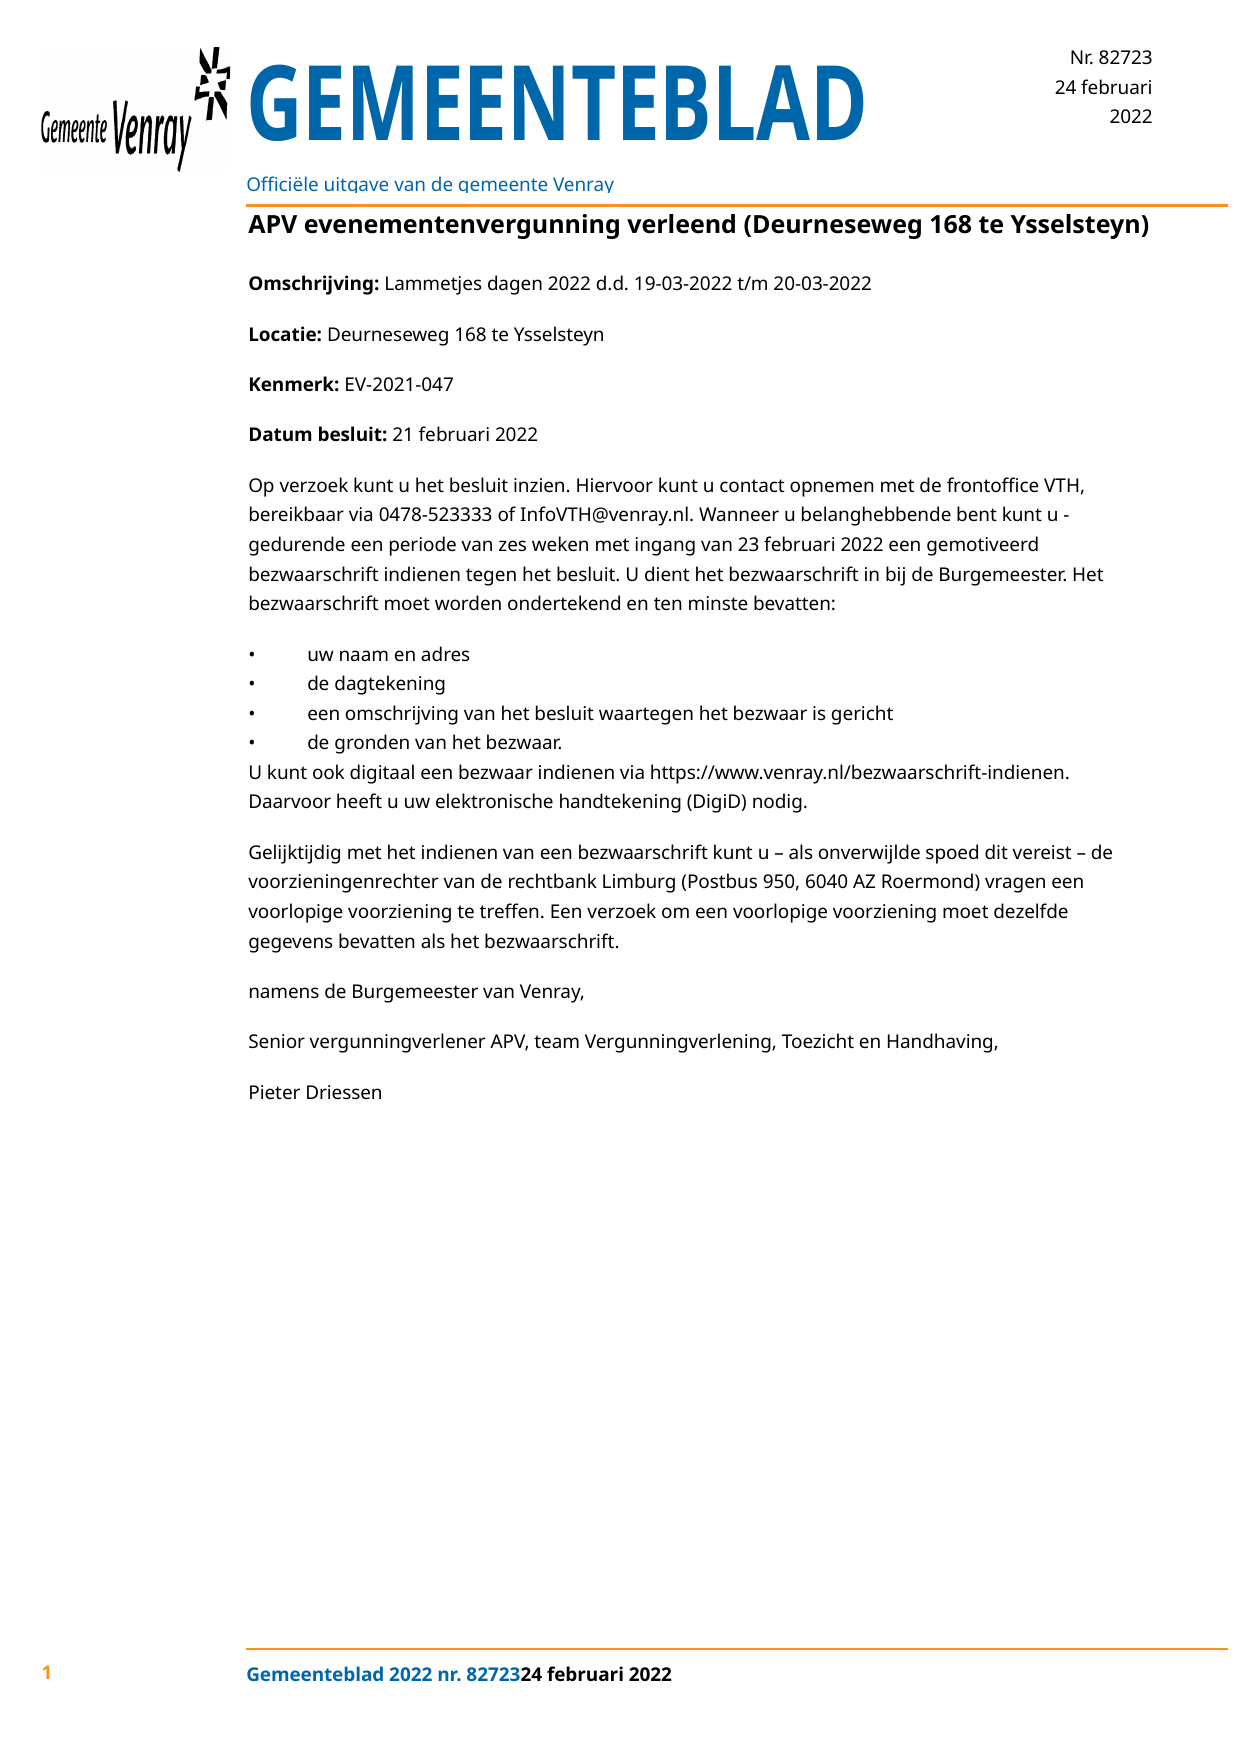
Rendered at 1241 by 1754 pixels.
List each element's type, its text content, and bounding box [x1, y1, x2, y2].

picture [41, 47, 231, 172]
text namens de Burgemeester van Venray, [248, 978, 1152, 1004]
text APV evenementenvergunning verleend (Deurneseweg 168 te Ysselsteyn) [248, 207, 1152, 241]
text Op verzoek kunt u het besluit inzien. Hiervoor kunt u contact opnemen met de frontoffice VTH, bereikbaar via 0478-523333 of InfoVTH@venray.nl. Wanneer u belanghebbende bent kunt u - gedurende een periode van zes weken met ingang van 23 februari 2022 een gemotiveerd bezwaarschrift indienen tegen het besluit. U dient het bezwaarschrift in bij de Burgemeester. Het bezwaarschrift moet worden ondertekend en ten minste bevatten: [248, 472, 1152, 616]
text Datum besluit: 21 februari 2022 [248, 422, 1152, 447]
text Omschrijving: Lammetjes dagen 2022 d.d. 19-03-2022 t/m 20-03-2022 [248, 270, 1152, 296]
text Pieter Driessen [248, 1079, 1152, 1105]
list de dagtekening [248, 670, 1152, 696]
text U kunt ook digitaal een bezwaar indienen via https://www.venray.nl/bezwaarschrift-indienen. Daarvoor heeft u uw elektronische handtekening (DigiD) nodig. [248, 759, 1152, 814]
list een omschrijving van het besluit waartegen het bezwaar is gericht [248, 700, 1152, 726]
list de gronden van het bezwaar. [248, 729, 1152, 755]
text Kenmerk: EV-2021-047 [248, 371, 1152, 397]
text Gelijktijdig met het indienen van een bezwaarschrift kunt u – als onverwijlde spoed dit vereist – de voorzieningenrechter van de rechtbank Limburg (Postbus 950, 6040 AZ Roermond) vragen een voorlopige voorziening te treffen. Een verzoek om een voorlopige voorziening moet dezelfde gegevens bevatten als het bezwaarschrift. [248, 839, 1152, 953]
text Senior vergunningverlener APV, team Vergunningverlening, Toezicht en Handhaving, [248, 1029, 1152, 1054]
text Locatie: Deurneseweg 168 te Ysselsteyn [248, 321, 1152, 346]
list uw naam en adres [248, 641, 1152, 666]
